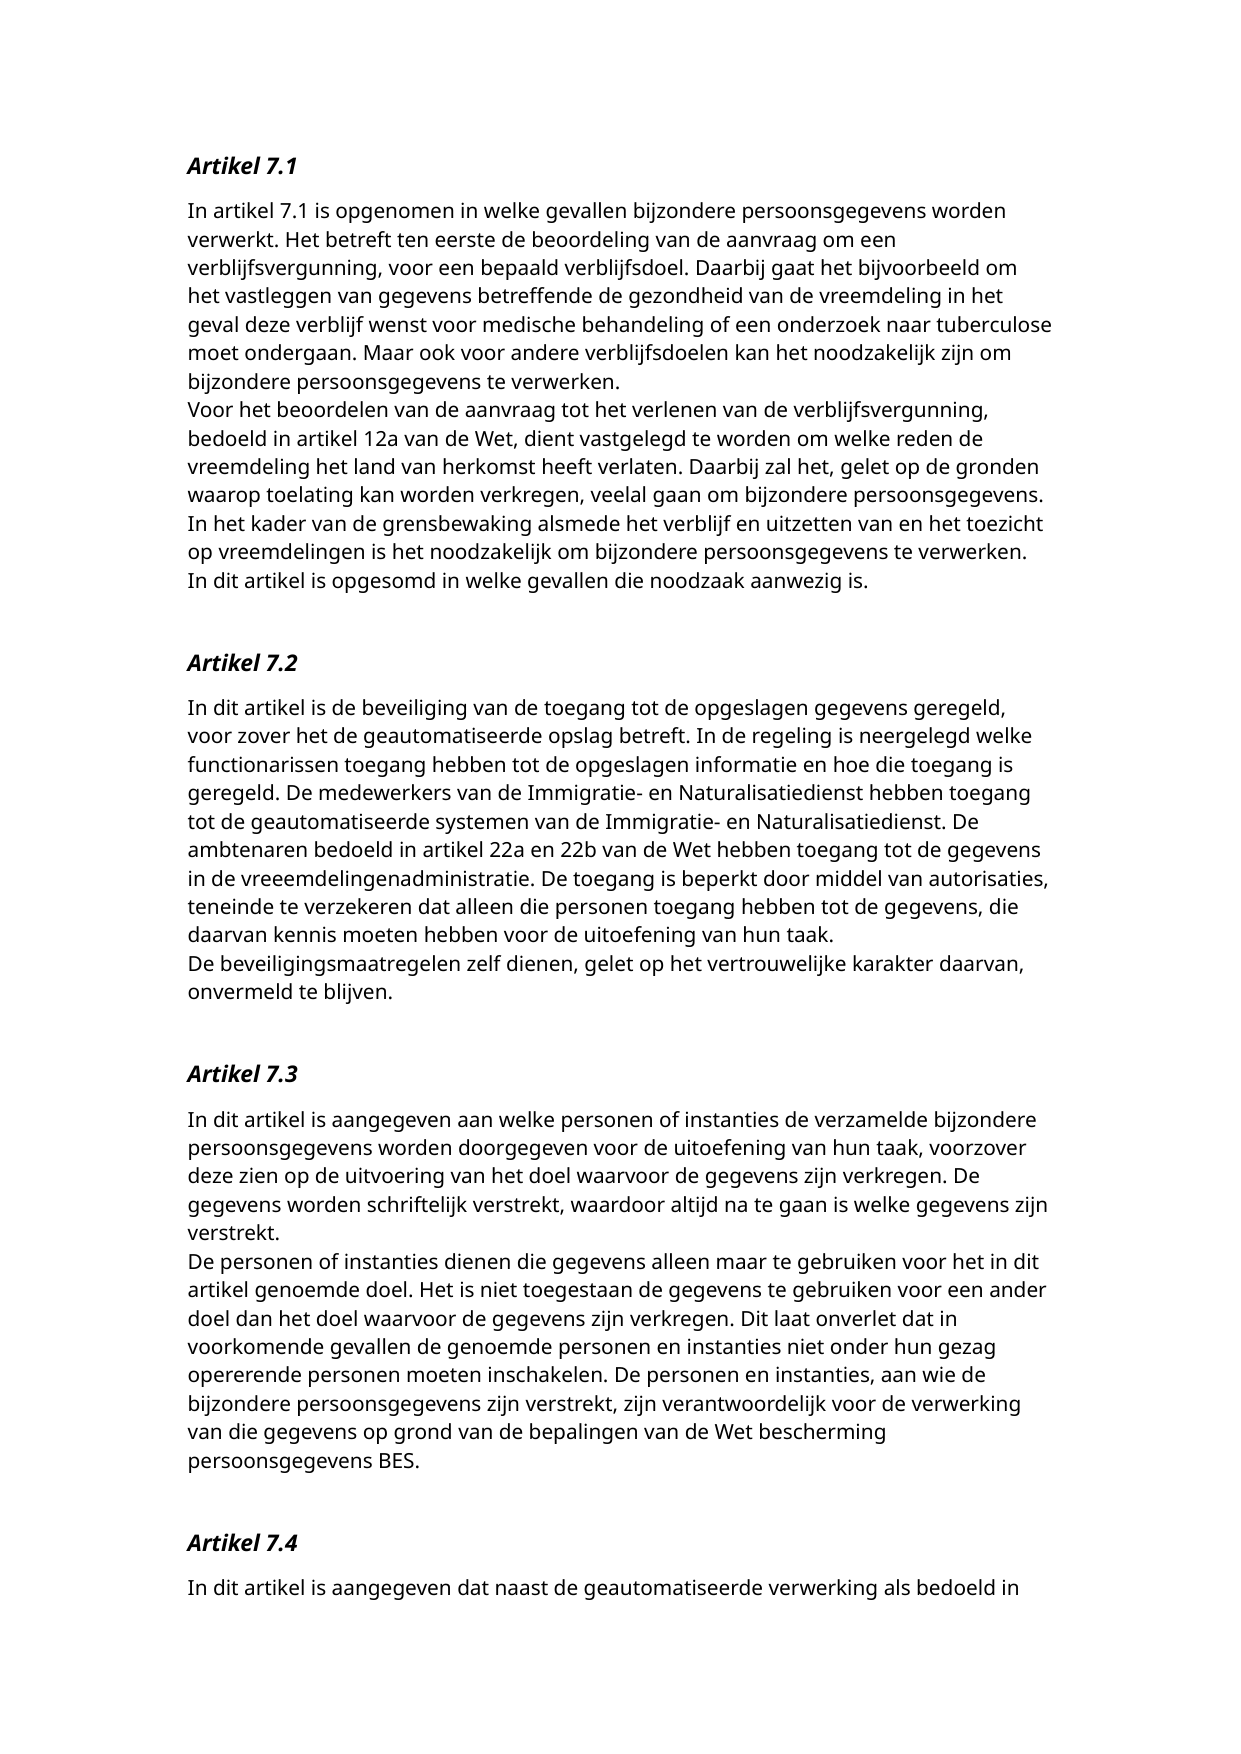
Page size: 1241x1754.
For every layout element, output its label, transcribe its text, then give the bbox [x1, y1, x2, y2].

text In dit artikel is aangegeven dat naast de geautomatiseerde verwerking als bedoeld in [187, 1573, 1053, 1602]
subtitle Artikel 7.4 [187, 1527, 1053, 1558]
text In het kader van de grensbewaking alsmede het verblijf en uitzetten van en het toezicht op vreemdelingen is het noodzakelijk om bijzondere persoonsgegevens te verwerken. In dit artikel is opgesomd in welke gevallen die noodzaak aanwezig is. [187, 509, 1053, 594]
subtitle Artikel 7.3 [187, 1058, 1053, 1090]
text In artikel 7.1 is opgenomen in welke gevallen bijzondere persoonsgegevens worden verwerkt. Het betreft ten eerste de beoordeling van de aanvraag om een verblijfsvergunning, voor een bepaald verblijfsdoel. Daarbij gaat het bijvoorbeeld om het vastleggen van gegevens betreffende de gezondheid van de vreemdeling in het geval deze verblijf wenst voor medische behandeling of een onderzoek naar tuberculose moet ondergaan. Maar ook voor andere verblijfsdoelen kan het noodzakelijk zijn om bijzondere persoonsgegevens te verwerken. [187, 196, 1053, 395]
subtitle Artikel 7.1 [187, 150, 1053, 181]
text De beveiligingsmaatregelen zelf dienen, gelet op het vertrouwelijke karakter daarvan, onvermeld te blijven. [187, 949, 1053, 1006]
subtitle Artikel 7.2 [187, 647, 1053, 678]
text In dit artikel is de beveiliging van de toegang tot de opgeslagen gegevens geregeld, voor zover het de geautomatiseerde opslag betreft. In de regeling is neergelegd welke functionarissen toegang hebben tot de opgeslagen informatie en hoe die toegang is geregeld. De medewerkers van de Immigratie- en Naturalisatiedienst hebben toegang tot de geautomatiseerde systemen van de Immigratie- en Naturalisatiedienst. De ambtenaren bedoeld in artikel 22a en 22b van de Wet hebben toegang tot de gegevens in de vreeemdelingenadministratie. De toegang is beperkt door middel van autorisaties, teneinde te verzekeren dat alleen die personen toegang hebben tot de gegevens, die daarvan kennis moeten hebben voor de uitoefening van hun taak. [187, 693, 1053, 949]
text Voor het beoordelen van de aanvraag tot het verlenen van de verblijfsvergunning, bedoeld in artikel 12a van de Wet, dient vastgelegd te worden om welke reden de vreemdeling het land van herkomst heeft verlaten. Daarbij zal het, gelet op de gronden waarop toelating kan worden verkregen, veelal gaan om bijzondere persoonsgegevens. [187, 395, 1053, 509]
text In dit artikel is aangegeven aan welke personen of instanties de verzamelde bijzondere persoonsgegevens worden doorgegeven voor de uitoefening van hun taak, voorzover deze zien op de uitvoering van het doel waarvoor de gegevens zijn verkregen. De gegevens worden schriftelijk verstrekt, waardoor altijd na te gaan is welke gegevens zijn verstrekt. [187, 1105, 1053, 1247]
text De personen of instanties dienen die gegevens alleen maar te gebruiken voor het in dit artikel genoemde doel. Het is niet toegestaan de gegevens te gebruiken voor een ander doel dan het doel waarvoor de gegevens zijn verkregen. Dit laat onverlet dat in voorkomende gevallen de genoemde personen en instanties niet onder hun gezag opererende personen moeten inschakelen. De personen en instanties, aan wie de bijzondere persoonsgegevens zijn verstrekt, zijn verantwoordelijk voor de verwerking van die gegevens op grond van de bepalingen van de Wet bescherming persoonsgegevens BES. [187, 1247, 1053, 1474]
